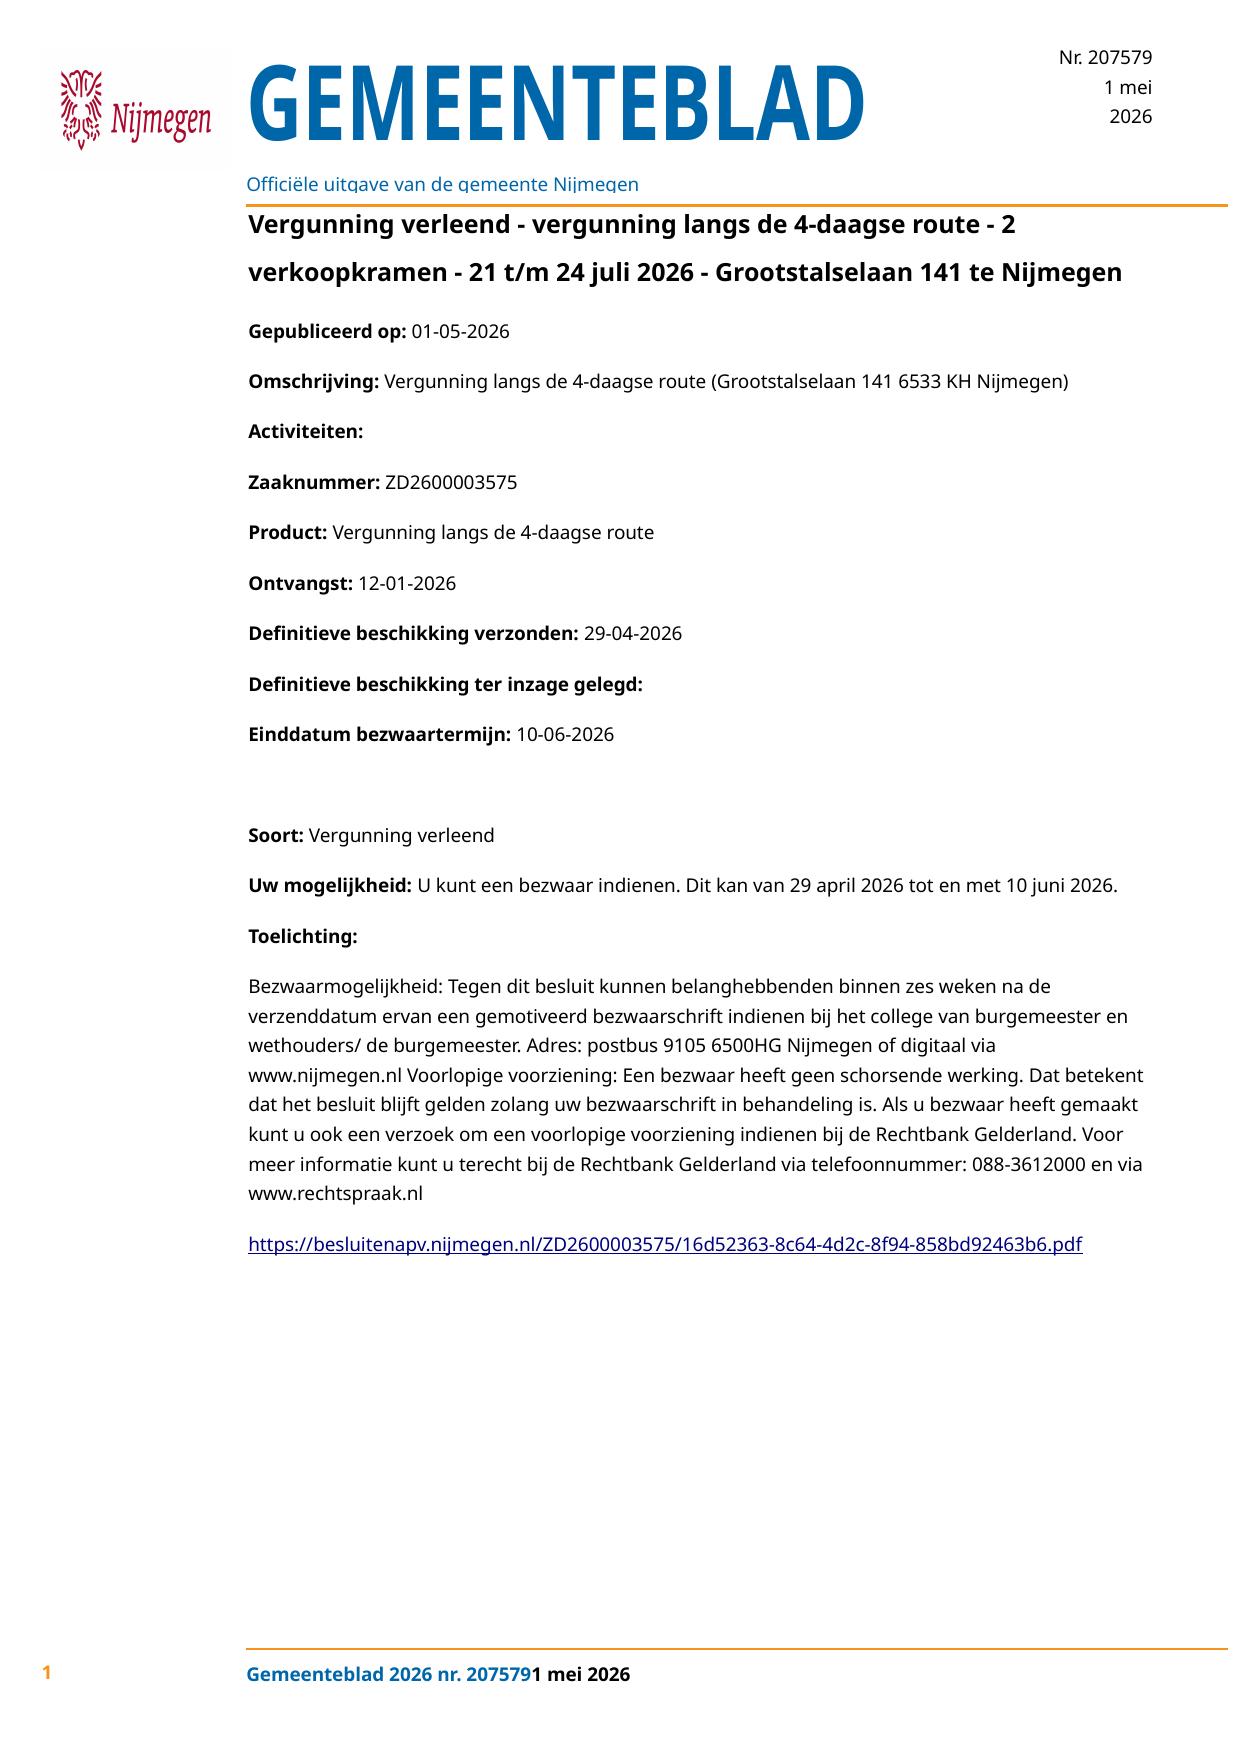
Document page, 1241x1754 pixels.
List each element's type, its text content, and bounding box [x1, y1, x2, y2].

text Zaaknummer: ZD2600003575 [248, 469, 1152, 495]
text Product: Vergunning langs de 4-daagse route [248, 519, 1152, 545]
text Vergunning verleend - vergunning langs de 4-daagse route - 2 verkoopkramen - 21 t/m 24 juli 2026 - Grootstalselaan 141 te Nijmegen [248, 207, 1152, 288]
text Definitieve beschikking ter inzage gelegd: [248, 671, 1152, 697]
text Uw mogelijkheid: U kunt een bezwaar indienen. Dit kan van 29 april 2026 tot en met 10 juni 2026. [248, 872, 1152, 898]
text Soort: Vergunning verleend [248, 822, 1152, 848]
text Activiteiten: [248, 419, 1152, 444]
text Einddatum bezwaartermijn: 10-06-2026 [248, 721, 1152, 747]
text https://besluitenapv.nijmegen.nl/ZD2600003575/16d52363-8c64-4d2c-8f94-858bd92463b6.pdf [248, 1231, 1152, 1257]
text Gepubliceerd op: 01-05-2026 [248, 318, 1152, 344]
text Omschrijving: Vergunning langs de 4-daagse route (Grootstalselaan 141 6533 KH Nijmegen) [248, 368, 1152, 394]
picture [41, 47, 231, 172]
text Bezwaarmogelijkheid: Tegen dit besluit kunnen belanghebbenden binnen zes weken na de verzenddatum ervan een gemotiveerd bezwaarschrift indienen bij het college van burgemeester en wethouders/ de burgemeester. Adres: postbus 9105 6500HG Nijmegen of digitaal via www.nijmegen.nl Voorlopige voorziening: Een bezwaar heeft geen schorsende werking. Dat betekent dat het besluit blijft gelden zolang uw bezwaarschrift in behandeling is. Als u bezwaar heeft gemaakt kunt u ook een verzoek om een voorlopige voorziening indienen bij de Rechtbank Gelderland. Voor meer informatie kunt u terecht bij de Rechtbank Gelderland via telefoonnummer: 088-3612000 en via www.rechtspraak.nl [248, 973, 1152, 1206]
text Ontvangst: 12-01-2026 [248, 570, 1152, 596]
text Definitieve beschikking verzonden: 29-04-2026 [248, 620, 1152, 646]
text Toelichting: [248, 923, 1152, 949]
